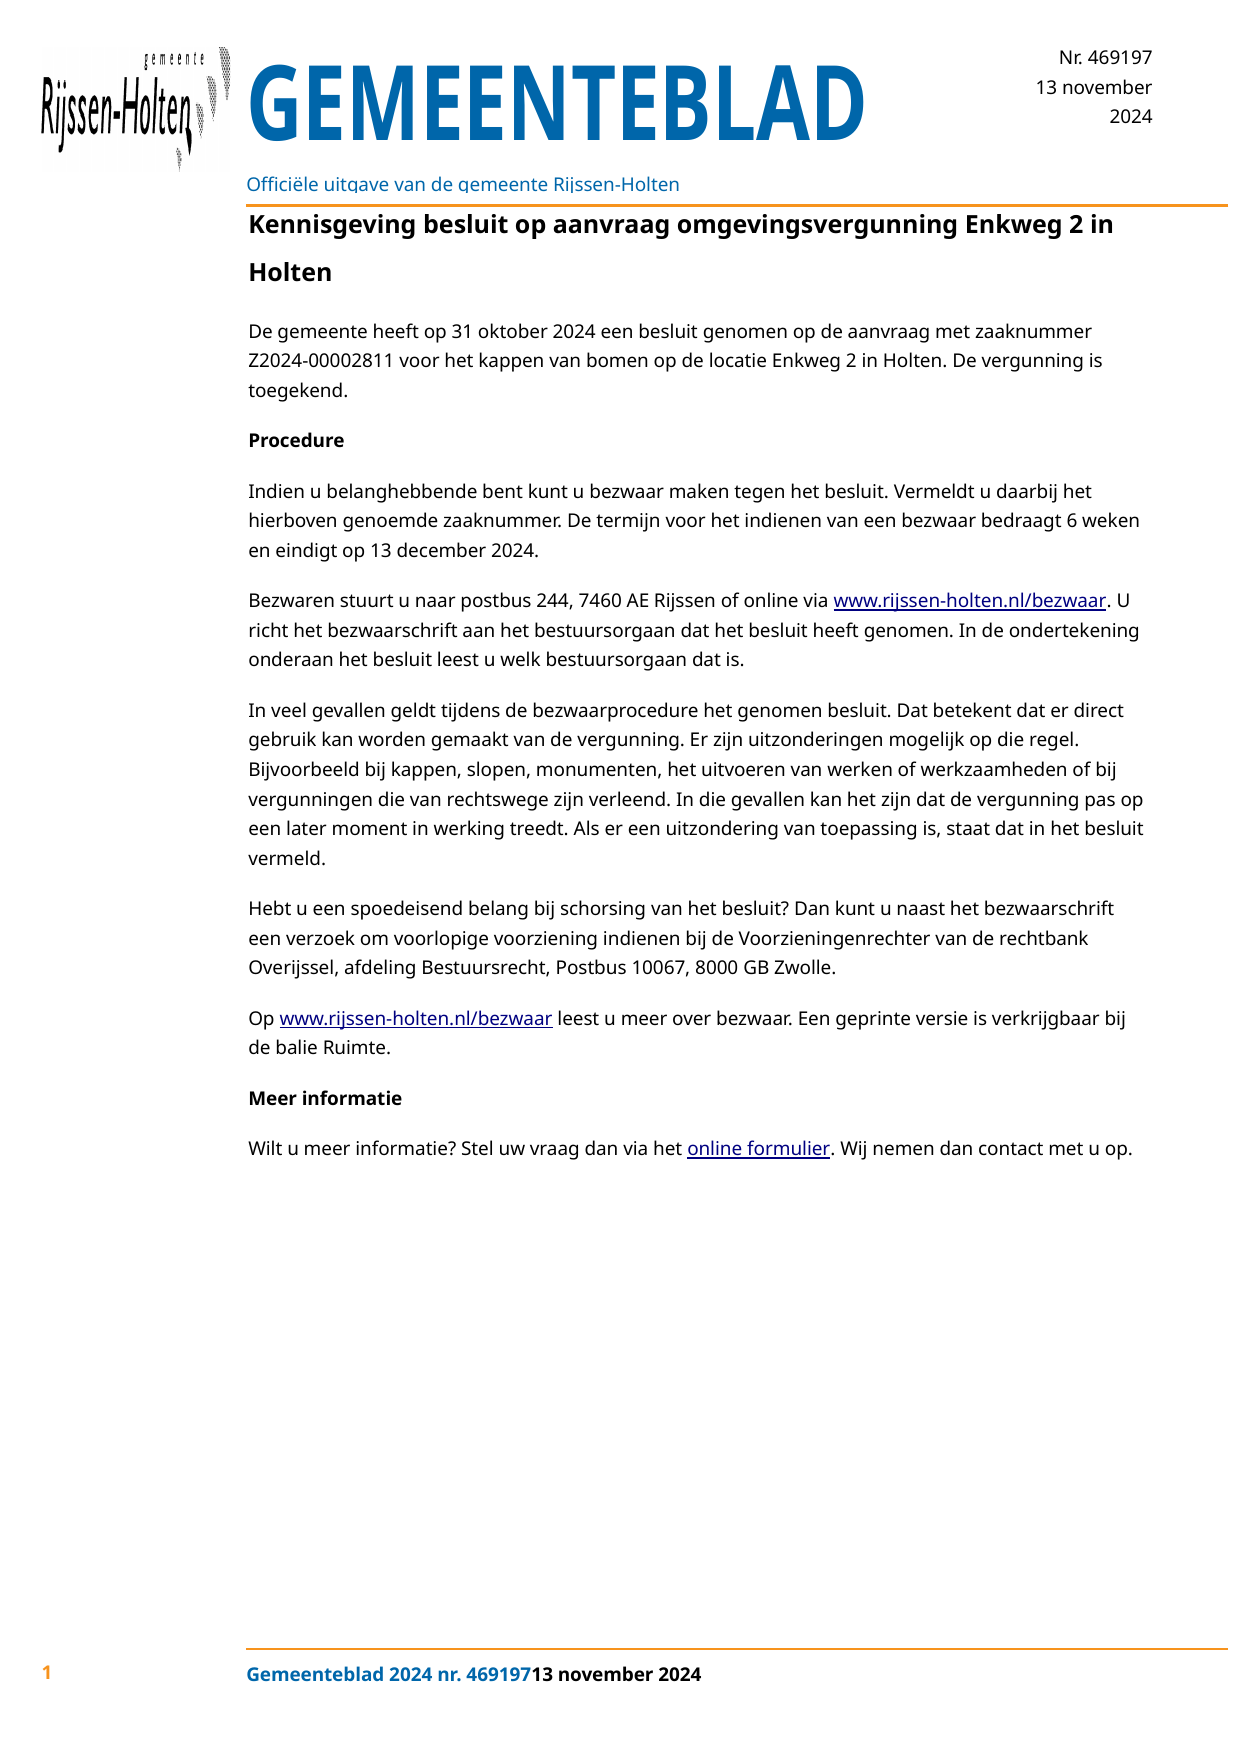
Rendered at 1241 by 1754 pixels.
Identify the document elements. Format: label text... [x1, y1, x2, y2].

picture [41, 47, 231, 172]
text Procedure [248, 427, 1152, 453]
text Bezwaren stuurt u naar postbus 244, 7460 AE Rijssen of online via www.rijssen-holten.nl/bezwaar. U richt het bezwaarschrift aan het bestuursorgaan dat het besluit heeft genomen. In de ondertekening onderaan het besluit leest u welk bestuursorgaan dat is. [248, 587, 1152, 672]
text Wilt u meer informatie? Stel uw vraag dan via het online formulier. Wij nemen dan contact met u op. [248, 1135, 1152, 1161]
text Hebt u een spoedeisend belang bij schorsing van het besluit? Dan kunt u naast het bezwaarschrift een verzoek om voorlopige voorziening indienen bij de Voorzieningenrechter van de rechtbank Overijssel, afdeling Bestuursrecht, Postbus 10067, 8000 GB Zwolle. [248, 895, 1152, 980]
text Meer informatie [248, 1085, 1152, 1111]
text Op www.rijssen-holten.nl/bezwaar leest u meer over bezwaar. Een geprinte versie is verkrijgbaar bij de balie Ruimte. [248, 1005, 1152, 1060]
text Kennisgeving besluit op aanvraag omgevingsvergunning Enkweg 2 in Holten [248, 207, 1152, 288]
text De gemeente heeft op 31 oktober 2024 een besluit genomen op de aanvraag met zaaknummer Z2024-00002811 voor het kappen van bomen op de locatie Enkweg 2 in Holten. De vergunning is toegekend. [248, 318, 1152, 403]
text Indien u belanghebbende bent kunt u bezwaar maken tegen het besluit. Vermeldt u daarbij het hierboven genoemde zaaknummer. De termijn voor het indienen van een bezwaar bedraagt 6 weken en eindigt op 13 december 2024. [248, 478, 1152, 563]
text In veel gevallen geldt tijdens de bezwaarprocedure het genomen besluit. Dat betekent dat er direct gebruik kan worden gemaakt van de vergunning. Er zijn uitzonderingen mogelijk op die regel. Bijvoorbeeld bij kappen, slopen, monumenten, het uitvoeren van werken of werkzaamheden of bij vergunningen die van rechtswege zijn verleend. In die gevallen kan het zijn dat de vergunning pas op een later moment in werking treedt. Als er een uitzondering van toepassing is, staat dat in het besluit vermeld. [248, 697, 1152, 871]
